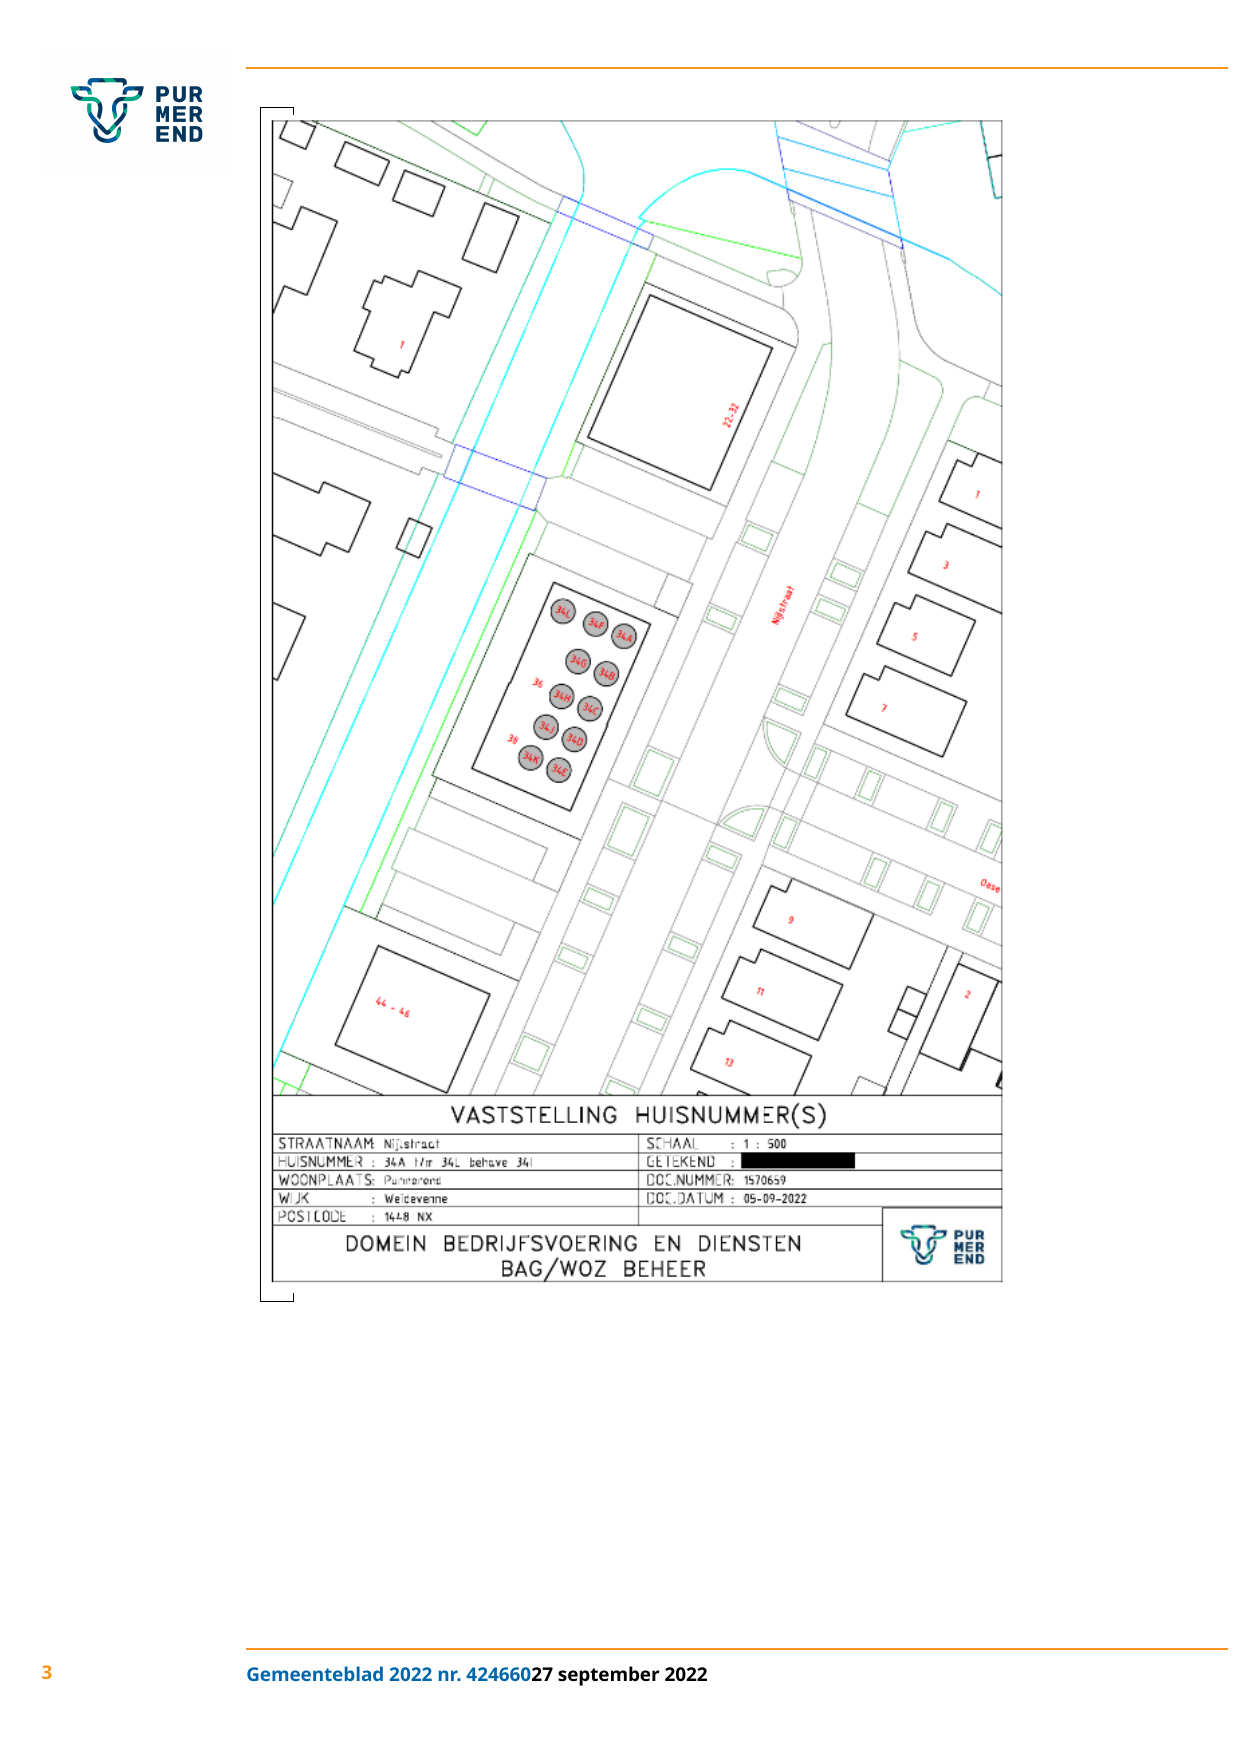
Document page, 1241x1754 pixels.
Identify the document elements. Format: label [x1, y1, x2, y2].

picture [41, 47, 231, 172]
picture [268, 115, 1008, 1293]
